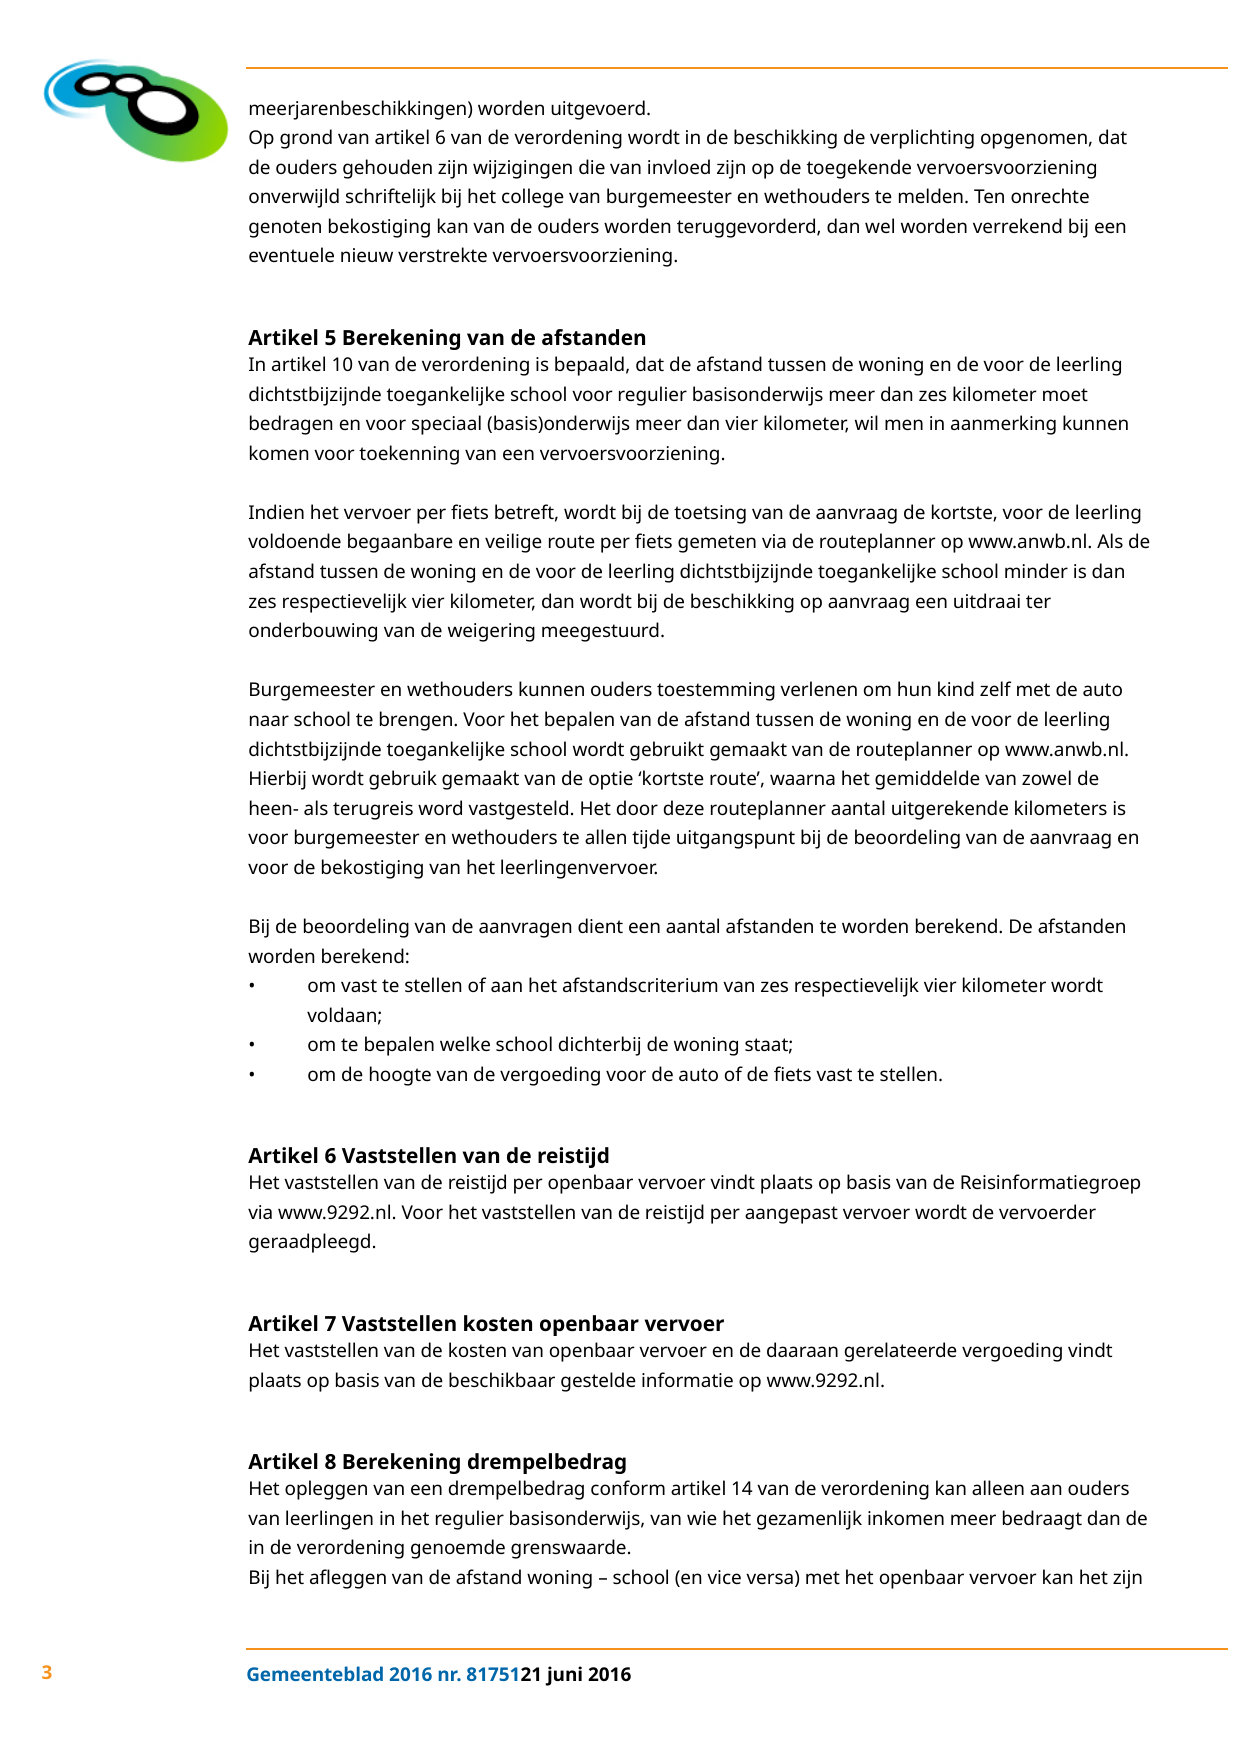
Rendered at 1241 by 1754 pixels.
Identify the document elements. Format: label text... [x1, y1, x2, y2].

text Artikel 7 Vaststellen kosten openbaar vervoer [248, 1309, 1152, 1337]
text Artikel 8 Berekening drempelbedrag [248, 1447, 1152, 1475]
text Het vaststellen van de reistijd per openbaar vervoer vindt plaats op basis van de Reisinformatiegroep via www.9292.nl. Voor het vaststellen van de reistijd per aangepast vervoer wordt de vervoerder geraadpleegd. [248, 1169, 1152, 1254]
picture [41, 47, 231, 172]
list om te bepalen welke school dichterbij de woning staat; [248, 1032, 1152, 1057]
text Indien het vervoer per fiets betreft, wordt bij de toetsing van de aanvraag de kortste, voor de leerling voldoende begaanbare en veilige route per fiets gemeten via de routeplanner op www.anwb.nl. Als de afstand tussen de woning en de voor de leerling dichtstbijzijnde toegankelijke school minder is dan zes respectievelijk vier kilometer, dan wordt bij de beschikking op aanvraag een uitdraai ter onderbouwing van de weigering meegestuurd. [248, 499, 1152, 643]
text Het opleggen van een drempelbedrag conform artikel 14 van de verordening kan alleen aan ouders van leerlingen in het regulier basisonderwijs, van wie het gezamenlijk inkomen meer bedraagt dan de in de verordening genoemde grenswaarde. [248, 1475, 1152, 1560]
text Het vaststellen van de kosten van openbaar vervoer en de daaraan gerelateerde vergoeding vindt plaats op basis van de beschikbaar gestelde informatie op www.9292.nl. [248, 1337, 1152, 1392]
list om vast te stellen of aan het afstandscriterium van zes respectievelijk vier kilometer wordt voldaan; [248, 972, 1152, 1028]
list om de hoogte van de vergoeding voor de auto of de fiets vast te stellen. [248, 1061, 1152, 1087]
text In artikel 10 van de verordening is bepaald, dat de afstand tussen de woning en de voor de leerling dichtstbijzijnde toegankelijke school voor regulier basisonderwijs meer dan zes kilometer moet bedragen en voor speciaal (basis)onderwijs meer dan vier kilometer, wil men in aanmerking kunnen komen voor toekenning van een vervoersvoorziening. [248, 351, 1152, 466]
text Bij het afleggen van de afstand woning – school (en vice versa) met het openbaar vervoer kan het zijn [248, 1564, 1152, 1590]
text Op grond van artikel 6 van de verordening wordt in de beschikking de verplichting opgenomen, dat de ouders gehouden zijn wijzigingen die van invloed zijn op de toegekende vervoersvoorziening onverwijld schriftelijk bij het college van burgemeester en wethouders te melden. Ten onrechte genoten bekostiging kan van de ouders worden teruggevorderd, dan wel worden verrekend bij een eventuele nieuw verstrekte vervoersvoorziening. [248, 124, 1152, 268]
text Artikel 5 Berekening van de afstanden [248, 323, 1152, 351]
text Bij de beoordeling van de aanvragen dient een aantal afstanden te worden berekend. De afstanden worden berekend: [248, 913, 1152, 968]
text Burgemeester en wethouders kunnen ouders toestemming verlenen om hun kind zelf met de auto naar school te brengen. Voor het bepalen van de afstand tussen de woning en de voor de leerling dichtstbijzijnde toegankelijke school wordt gebruikt gemaakt van de routeplanner op www.anwb.nl. Hierbij wordt gebruik gemaakt van de optie ‘kortste route’, waarna het gemiddelde van zowel de heen- als terugreis word vastgesteld. Het door deze routeplanner aantal uitgerekende kilometers is voor burgemeester en wethouders te allen tijde uitgangspunt bij de beoordeling van de aanvraag en voor de bekostiging van het leerlingenvervoer. [248, 677, 1152, 880]
text meerjarenbeschikkingen) worden uitgevoerd. [248, 95, 1152, 121]
text Artikel 6 Vaststellen van de reistijd [248, 1141, 1152, 1169]
